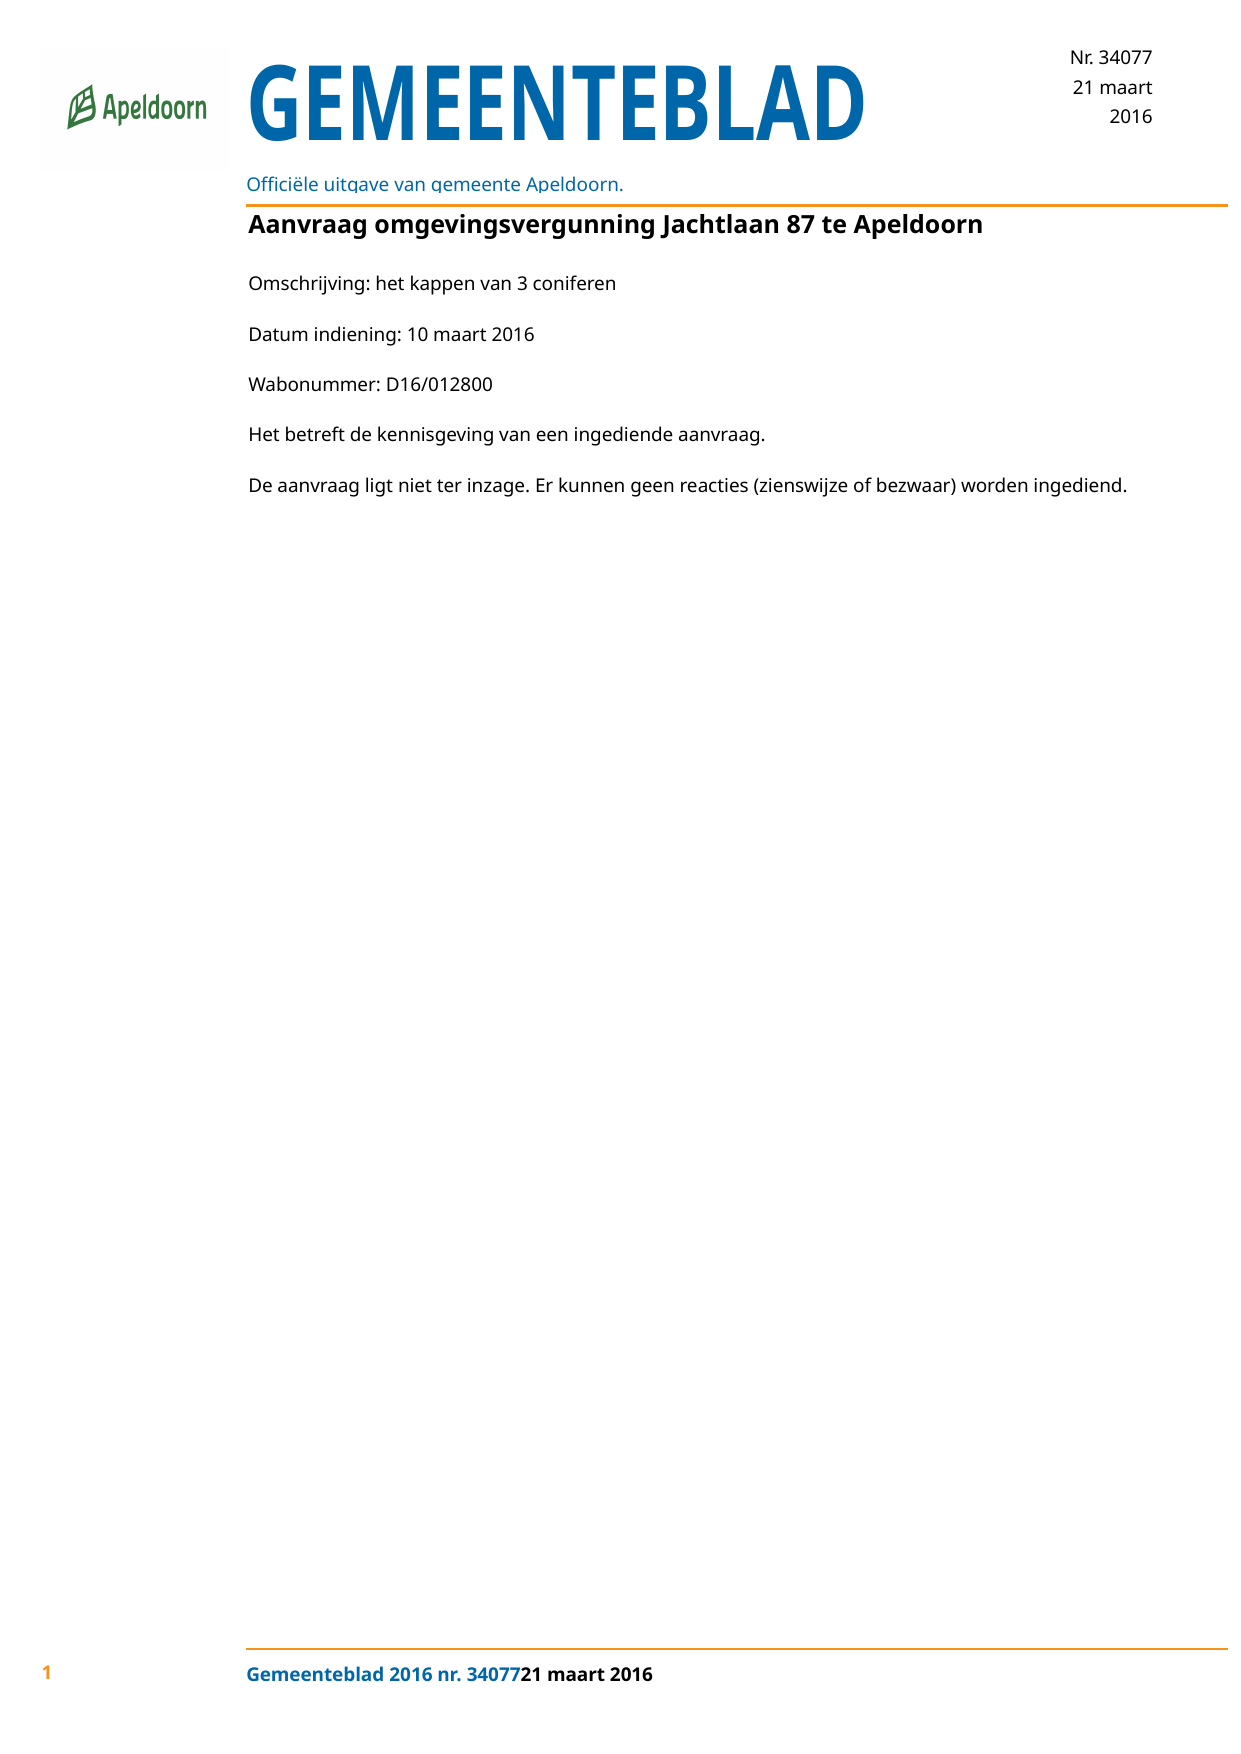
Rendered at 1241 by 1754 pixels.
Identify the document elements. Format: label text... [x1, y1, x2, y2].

text Het betreft de kennisgeving van een ingediende aanvraag. [248, 422, 1152, 447]
text Wabonummer: D16/012800 [248, 371, 1152, 397]
picture [41, 47, 231, 172]
text Aanvraag omgevingsvergunning Jachtlaan 87 te Apeldoorn [248, 207, 1152, 241]
text Omschrijving: het kappen van 3 coniferen [248, 270, 1152, 296]
text De aanvraag ligt niet ter inzage. Er kunnen geen reacties (zienswijze of bezwaar) worden ingediend. [248, 472, 1152, 498]
text Datum indiening: 10 maart 2016 [248, 321, 1152, 346]
